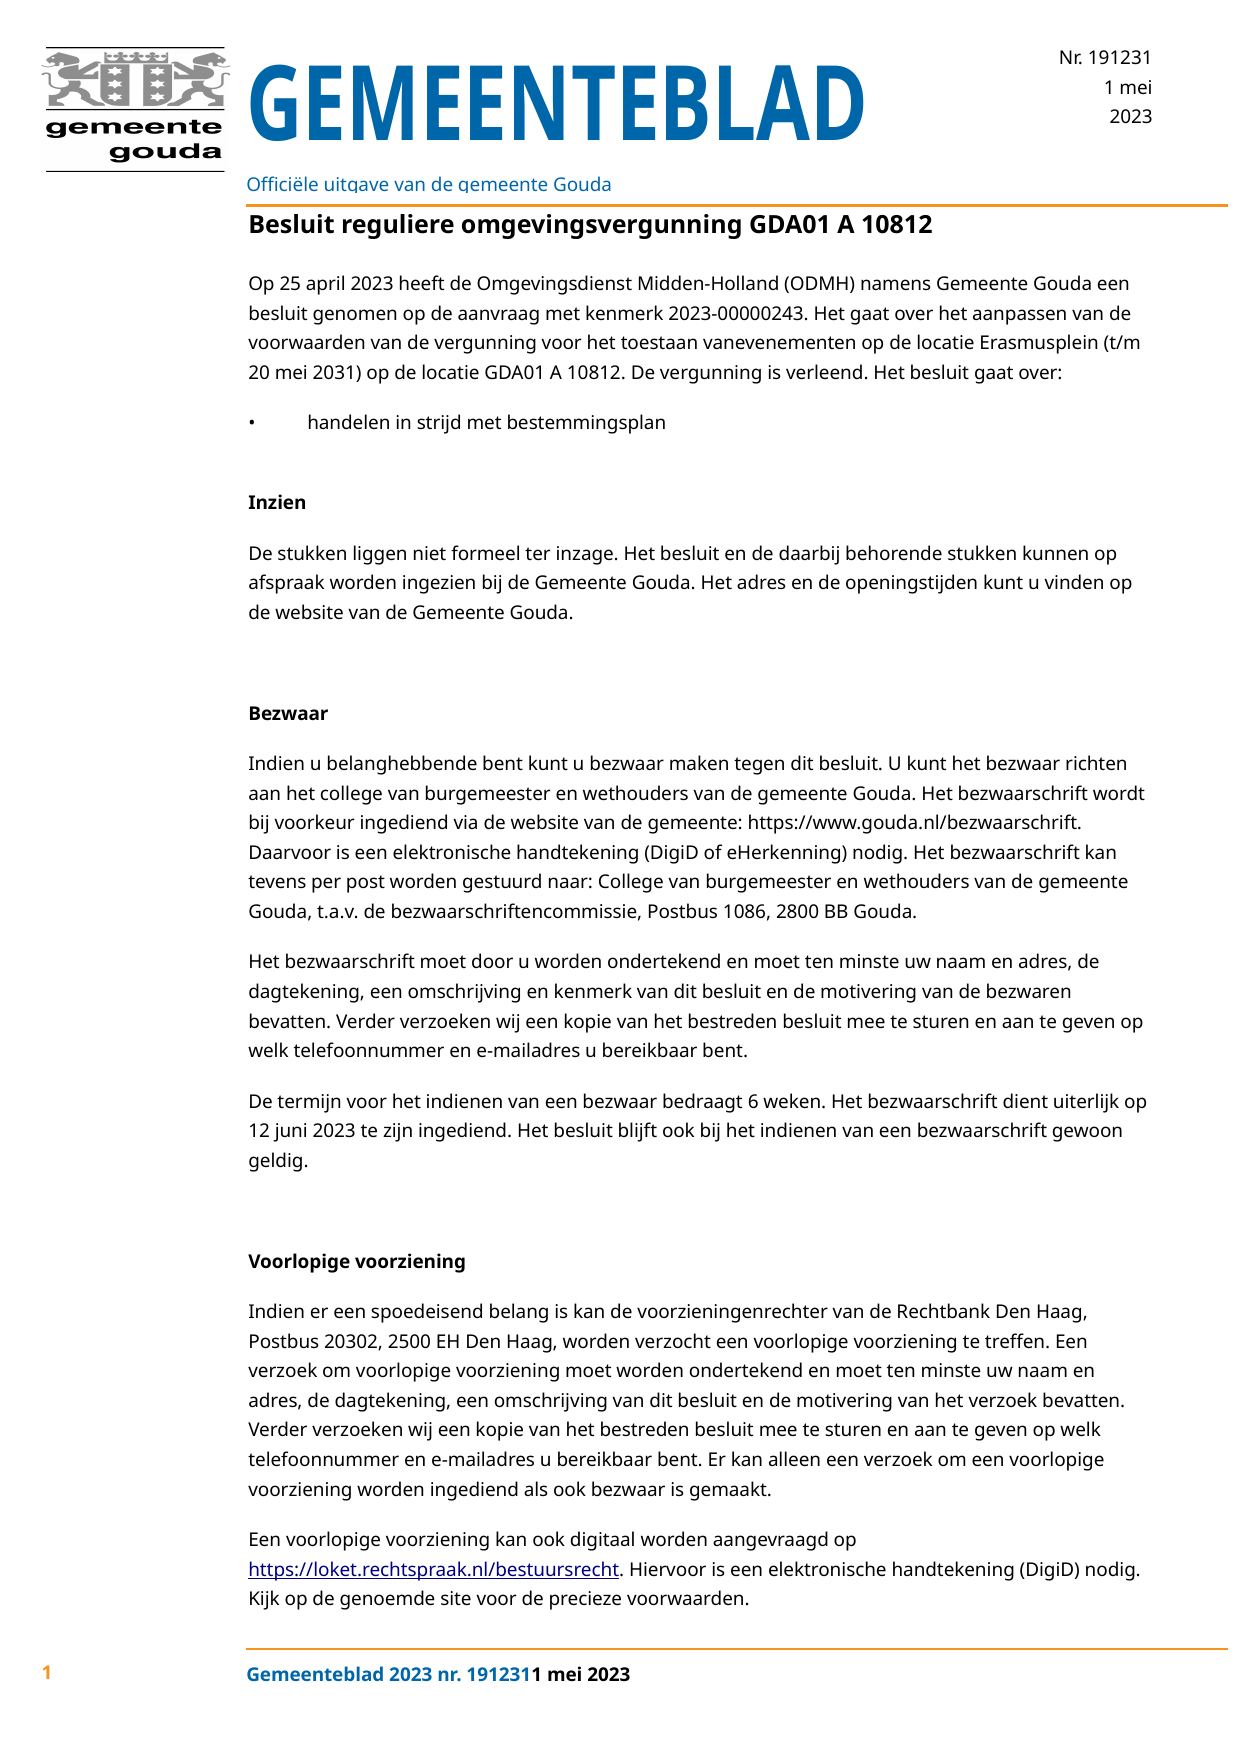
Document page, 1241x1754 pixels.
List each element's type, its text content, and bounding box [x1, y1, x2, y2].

text Besluit reguliere omgevingsvergunning GDA01 A 10812 [248, 207, 1152, 241]
text Inzien [248, 489, 1152, 515]
text Op 25 april 2023 heeft de Omgevingsdienst Midden-Holland (ODMH) namens Gemeente Gouda een besluit genomen op de aanvraag met kenmerk 2023-00000243. Het gaat over het aanpassen van de voorwaarden van de vergunning voor het toestaan vanevenementen op de locatie Erasmusplein (t/m 20 mei 2031) op de locatie GDA01 A 10812. De vergunning is verleend. Het besluit gaat over: [248, 270, 1152, 385]
text Indien er een spoedeisend belang is kan de voorzieningenrechter van de Rechtbank Den Haag, Postbus 20302, 2500 EH Den Haag, worden verzocht een voorlopige voorziening te treffen. Een verzoek om voorlopige voorziening moet worden ondertekend en moet ten minste uw naam en adres, de dagtekening, een omschrijving van dit besluit en de motivering van het verzoek bevatten. Verder verzoeken wij een kopie van het bestreden besluit mee te sturen en aan te geven op welk telefoonnummer en e-mailadres u bereikbaar bent. Er kan alleen een verzoek om een voorlopige voorziening worden ingediend als ook bezwaar is gemaakt. [248, 1298, 1152, 1501]
text Een voorlopige voorziening kan ook digitaal worden aangevraagd op https://loket.rechtspraak.nl/bestuursrecht. Hiervoor is een elektronische handtekening (DigiD) nodig. Kijk op de genoemde site voor de precieze voorwaarden. [248, 1526, 1152, 1611]
text De stukken liggen niet formeel ter inzage. Het besluit en de daarbij behorende stukken kunnen op afspraak worden ingezien bij de Gemeente Gouda. Het adres en de openingstijden kunt u vinden op de website van de Gemeente Gouda. [248, 540, 1152, 625]
text Voorlopige voorziening [248, 1248, 1152, 1273]
text De termijn voor het indienen van een bezwaar bedraagt 6 weken. Het bezwaarschrift dient uiterlijk op 12 juni 2023 te zijn ingediend. Het besluit blijft ook bij het indienen van een bezwaarschrift gewoon geldig. [248, 1088, 1152, 1173]
picture [41, 47, 231, 172]
text Het bezwaarschrift moet door u worden ondertekend en moet ten minste uw naam en adres, de dagtekening, een omschrijving en kenmerk van dit besluit en de motivering van de bezwaren bevatten. Verder verzoeken wij een kopie van het bestreden besluit mee te sturen en aan te geven op welk telefoonnummer en e-mailadres u bereikbaar bent. [248, 949, 1152, 1063]
text Indien u belanghebbende bent kunt u bezwaar maken tegen dit besluit. U kunt het bezwaar richten aan het college van burgemeester en wethouders van de gemeente Gouda. Het bezwaarschrift wordt bij voorkeur ingediend via de website van de gemeente: https://www.gouda.nl/bezwaarschrift. Daarvoor is een elektronische handtekening (DigiD of eHerkenning) nodig. Het bezwaarschrift kan tevens per post worden gestuurd naar: College van burgemeester en wethouders van de gemeente Gouda, t.a.v. de bezwaarschriftencommissie, Postbus 1086, 2800 BB Gouda. [248, 750, 1152, 924]
text Bezwaar [248, 700, 1152, 726]
list handelen in strijd met bestemmingsplan [248, 409, 1152, 435]
